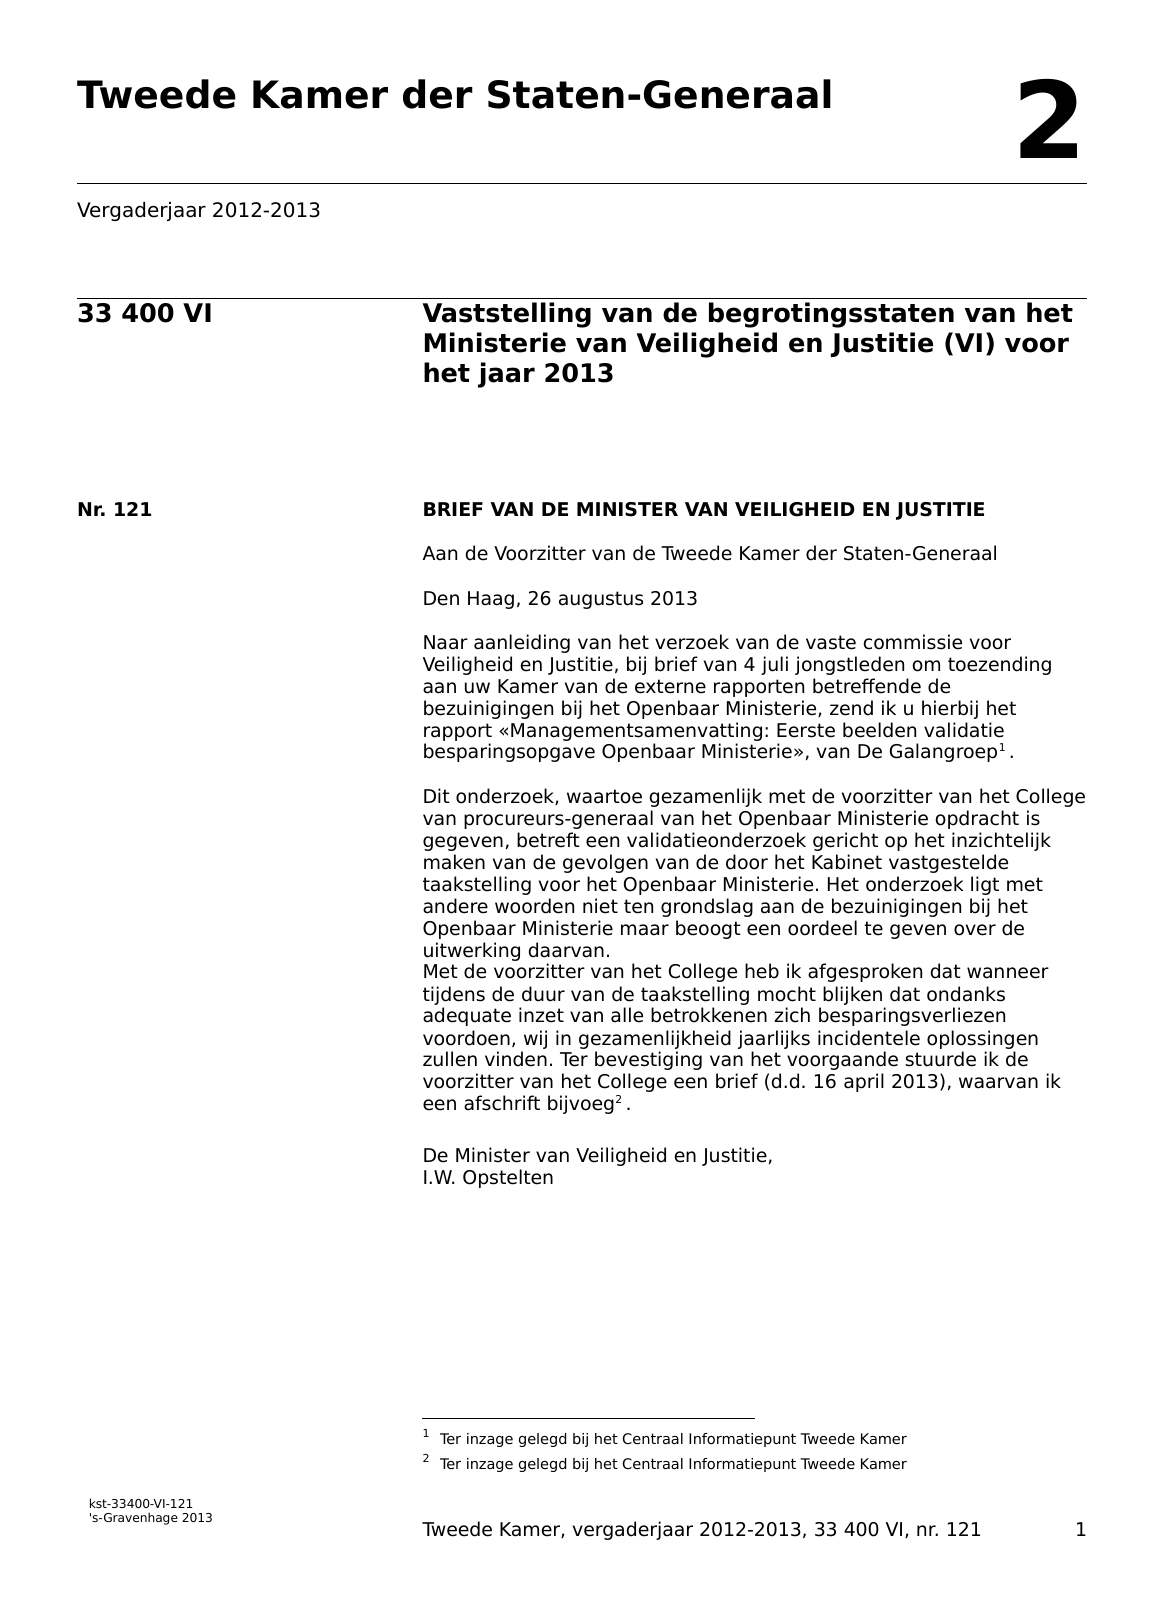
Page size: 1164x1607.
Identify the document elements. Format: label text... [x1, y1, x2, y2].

text Aan de Voorzitter van de Tweede Kamer der Staten-Generaal [422, 543, 1087, 565]
text Den Haag, 26 augustus 2013 [422, 587, 1087, 609]
text Naar aanleiding van het verzoek van de vaste commissie voor Veiligheid en Justitie, bij brief van 4 juli jongstleden om toezending aan uw Kamer van de externe rapporten betreffende de bezuinigingen bij het Openbaar Ministerie, zend ik u hierbij het rapport «Managementsamenvatting: Eerste beelden validatie besparingsopgave Openbaar Ministerie», van De Galangroep. [422, 632, 1087, 763]
text Ter inzage gelegd bij het Centraal Informatiepunt Tweede Kamer [422, 1452, 1087, 1474]
text 's-Gravenhage 2013 [88, 1511, 323, 1525]
text Ter inzage gelegd bij het Centraal Informatiepunt Tweede Kamer [422, 1427, 1087, 1449]
text kst-33400-VI-121 [88, 1497, 323, 1511]
text De Minister van Veiligheid en Justitie, I.W. Opstelten [422, 1145, 1087, 1189]
table_header 2 [886, 59, 1087, 183]
table_header Tweede Kamer der Staten-Generaal [77, 59, 886, 183]
text Met de voorzitter van het College heb ik afgesproken dat wanneer tijdens de duur van de taakstelling mocht blijken dat ondanks adequate inzet van alle betrokkenen zich besparingsverliezen voordoen, wij in gezamenlijkheid jaarlijks incidentele oplossingen zullen vinden. Ter bevestiging van het voorgaande stuurde ik de voorzitter van het College een brief (d.d. 16 april 2013), waarvan ik een afschrift bijvoeg. [422, 961, 1087, 1115]
subtitle Nr. 121 BRIEF VAN DE MINISTER VAN VEILIGHEID EN JUSTITIE [77, 499, 1087, 521]
table_cell Vergaderjaar 2012-2013 [77, 184, 1087, 298]
text Dit onderzoek, waartoe gezamenlijk met de voorzitter van het College van procureurs-generaal van het Openbaar Ministerie opdracht is gegeven, betreft een validatieonderzoek gericht op het inzichtelijk maken van de gevolgen van de door het Kabinet vastgestelde taakstelling voor het Openbaar Ministerie. Het onderzoek ligt met andere woorden niet ten grondslag aan de bezuinigingen bij het Openbaar Ministerie maar beoogt een oordeel te geven over de uitwerking daarvan. [422, 786, 1087, 961]
subtitle 33 400 VI Vaststelling van de begrotingsstaten van het Ministerie van Veiligheid en Justitie (VI) voor het jaar 2013 [77, 299, 1087, 388]
